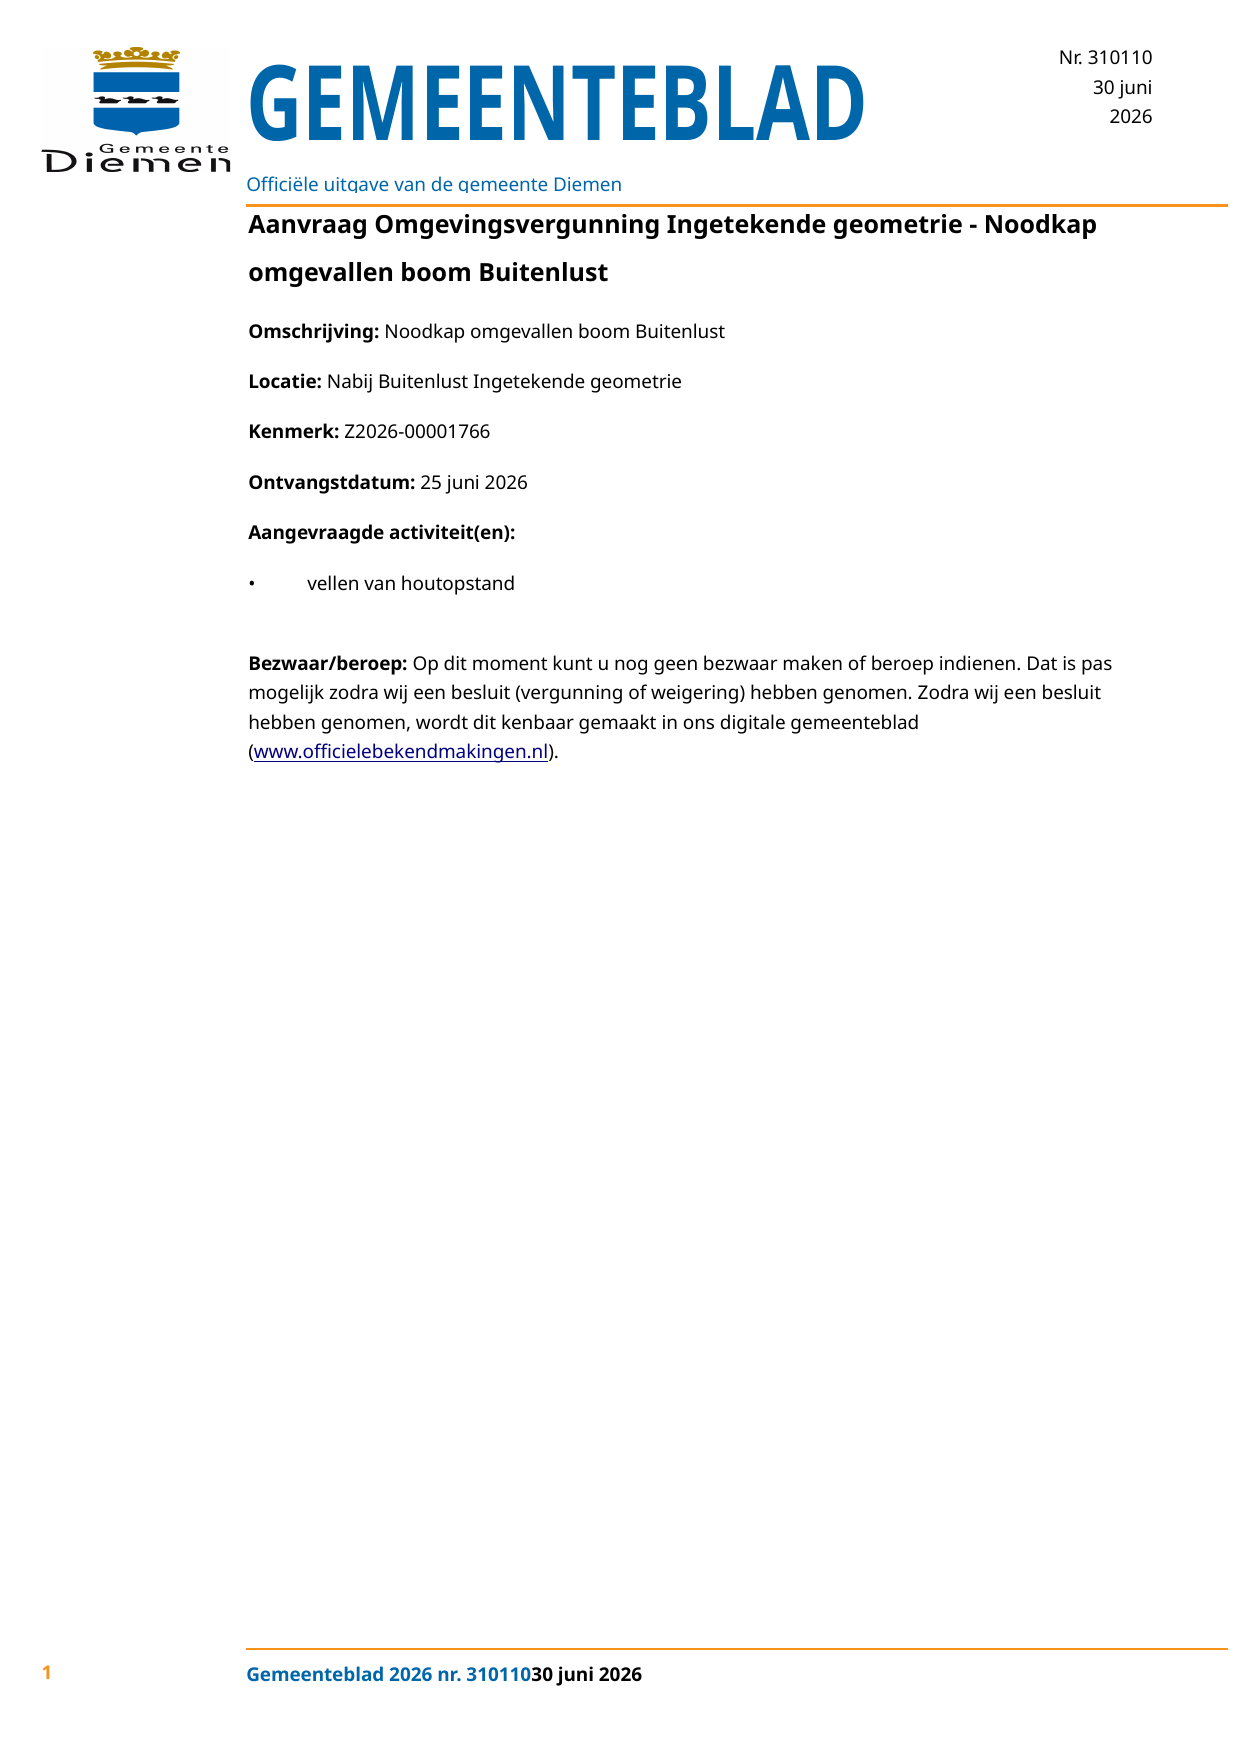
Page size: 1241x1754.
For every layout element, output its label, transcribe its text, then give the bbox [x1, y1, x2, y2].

text Aanvraag Omgevingsvergunning Ingetekende geometrie - Noodkap omgevallen boom Buitenlust [248, 207, 1152, 288]
text Kenmerk: Z2026-00001766 [248, 419, 1152, 444]
picture [41, 47, 231, 172]
text Omschrijving: Noodkap omgevallen boom Buitenlust [248, 318, 1152, 344]
text Locatie: Nabij Buitenlust Ingetekende geometrie [248, 368, 1152, 394]
text Bezwaar/beroep: Op dit moment kunt u nog geen bezwaar maken of beroep indienen. Dat is pas mogelijk zodra wij een besluit (vergunning of weigering) hebben genomen. Zodra wij een besluit hebben genomen, wordt dit kenbaar gemaakt in ons digitale gemeenteblad (www.officielebekendmakingen.nl). [248, 650, 1152, 764]
text Ontvangstdatum: 25 juni 2026 [248, 469, 1152, 495]
list vellen van houtopstand [248, 570, 1152, 596]
text Aangevraagde activiteit(en): [248, 519, 1152, 545]
